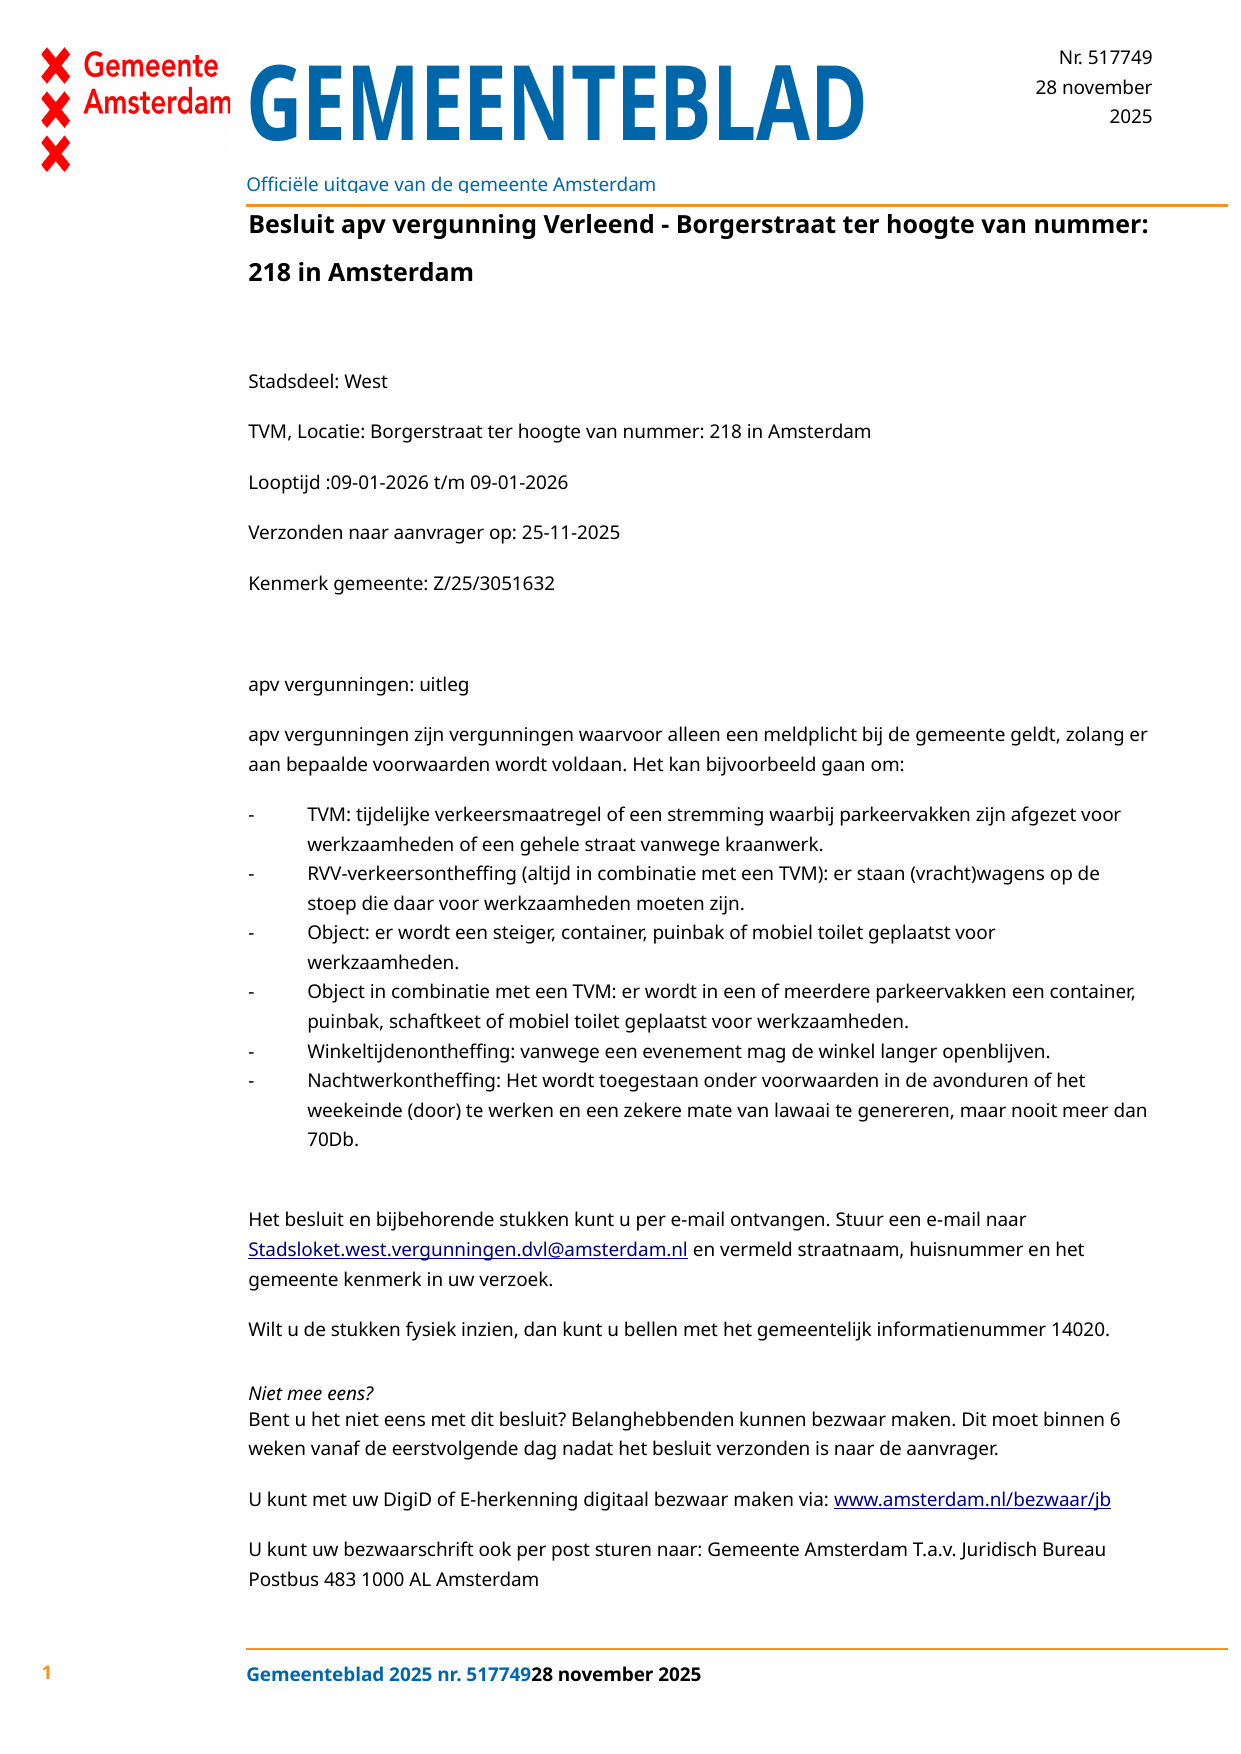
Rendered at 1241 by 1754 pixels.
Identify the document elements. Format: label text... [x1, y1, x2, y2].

list Winkeltijdenontheffing: vanwege een evenement mag de winkel langer openblijven. [248, 1038, 1152, 1064]
text Wilt u de stukken fysiek inzien, dan kunt u bellen met het gemeentelijk informatienummer 14020. [248, 1316, 1152, 1342]
list TVM: tijdelijke verkeersmaatregel of een stremming waarbij parkeervakken zijn afgezet voor werkzaamheden of een gehele straat vanwege kraanwerk. [248, 801, 1152, 857]
text Kenmerk gemeente: Z/25/3051632 [248, 570, 1152, 596]
text Niet mee eens? [248, 1380, 1152, 1406]
list Nachtwerkontheffing: Het wordt toegestaan onder voorwaarden in de avonduren of het weekeinde (door) te werken en een zekere mate van lawaai te genereren, maar nooit meer dan 70Db. [248, 1067, 1152, 1152]
text TVM, Locatie: Borgerstraat ter hoogte van nummer: 218 in Amsterdam [248, 419, 1152, 444]
text Besluit apv vergunning Verleend - Borgerstraat ter hoogte van nummer: 218 in Amsterdam [248, 207, 1152, 288]
text Looptijd :09-01-2026 t/m 09-01-2026 [248, 469, 1152, 495]
text Verzonden naar aanvrager op: 25-11-2025 [248, 519, 1152, 545]
picture [41, 47, 231, 172]
text Stadsdeel: West [248, 368, 1152, 394]
text Het besluit en bijbehorende stukken kunt u per e-mail ontvangen. Stuur een e-mail naar Stadsloket.west.vergunningen.dvl@amsterdam.nl en vermeld straatnaam, huisnummer en het gemeente kenmerk in uw verzoek. [248, 1207, 1152, 1292]
text apv vergunningen: uitleg [248, 671, 1152, 697]
text apv vergunningen zijn vergunningen waarvoor alleen een meldplicht bij de gemeente geldt, zolang er aan bepaalde voorwaarden wordt voldaan. Het kan bijvoorbeeld gaan om: [248, 721, 1152, 777]
text U kunt met uw DigiD of E-herkenning digitaal bezwaar maken via: www.amsterdam.nl/bezwaar/jb [248, 1486, 1152, 1512]
text Bent u het niet eens met dit besluit? Belanghebbenden kunnen bezwaar maken. Dit moet binnen 6 weken vanaf de eerstvolgende dag nadat het besluit verzonden is naar de aanvrager. [248, 1406, 1152, 1461]
list RVV-verkeersontheffing (altijd in combinatie met een TVM): er staan (vracht)wagens op de stoep die daar voor werkzaamheden moeten zijn. [248, 860, 1152, 916]
list Object: er wordt een steiger, container, puinbak of mobiel toilet geplaatst voor werkzaamheden. [248, 919, 1152, 975]
list Object in combinatie met een TVM: er wordt in een of meerdere parkeervakken een container, puinbak, schaftkeet of mobiel toilet geplaatst voor werkzaamheden. [248, 979, 1152, 1034]
text U kunt uw bezwaarschrift ook per post sturen naar: Gemeente Amsterdam T.a.v. Juridisch Bureau Postbus 483 1000 AL Amsterdam [248, 1536, 1152, 1592]
